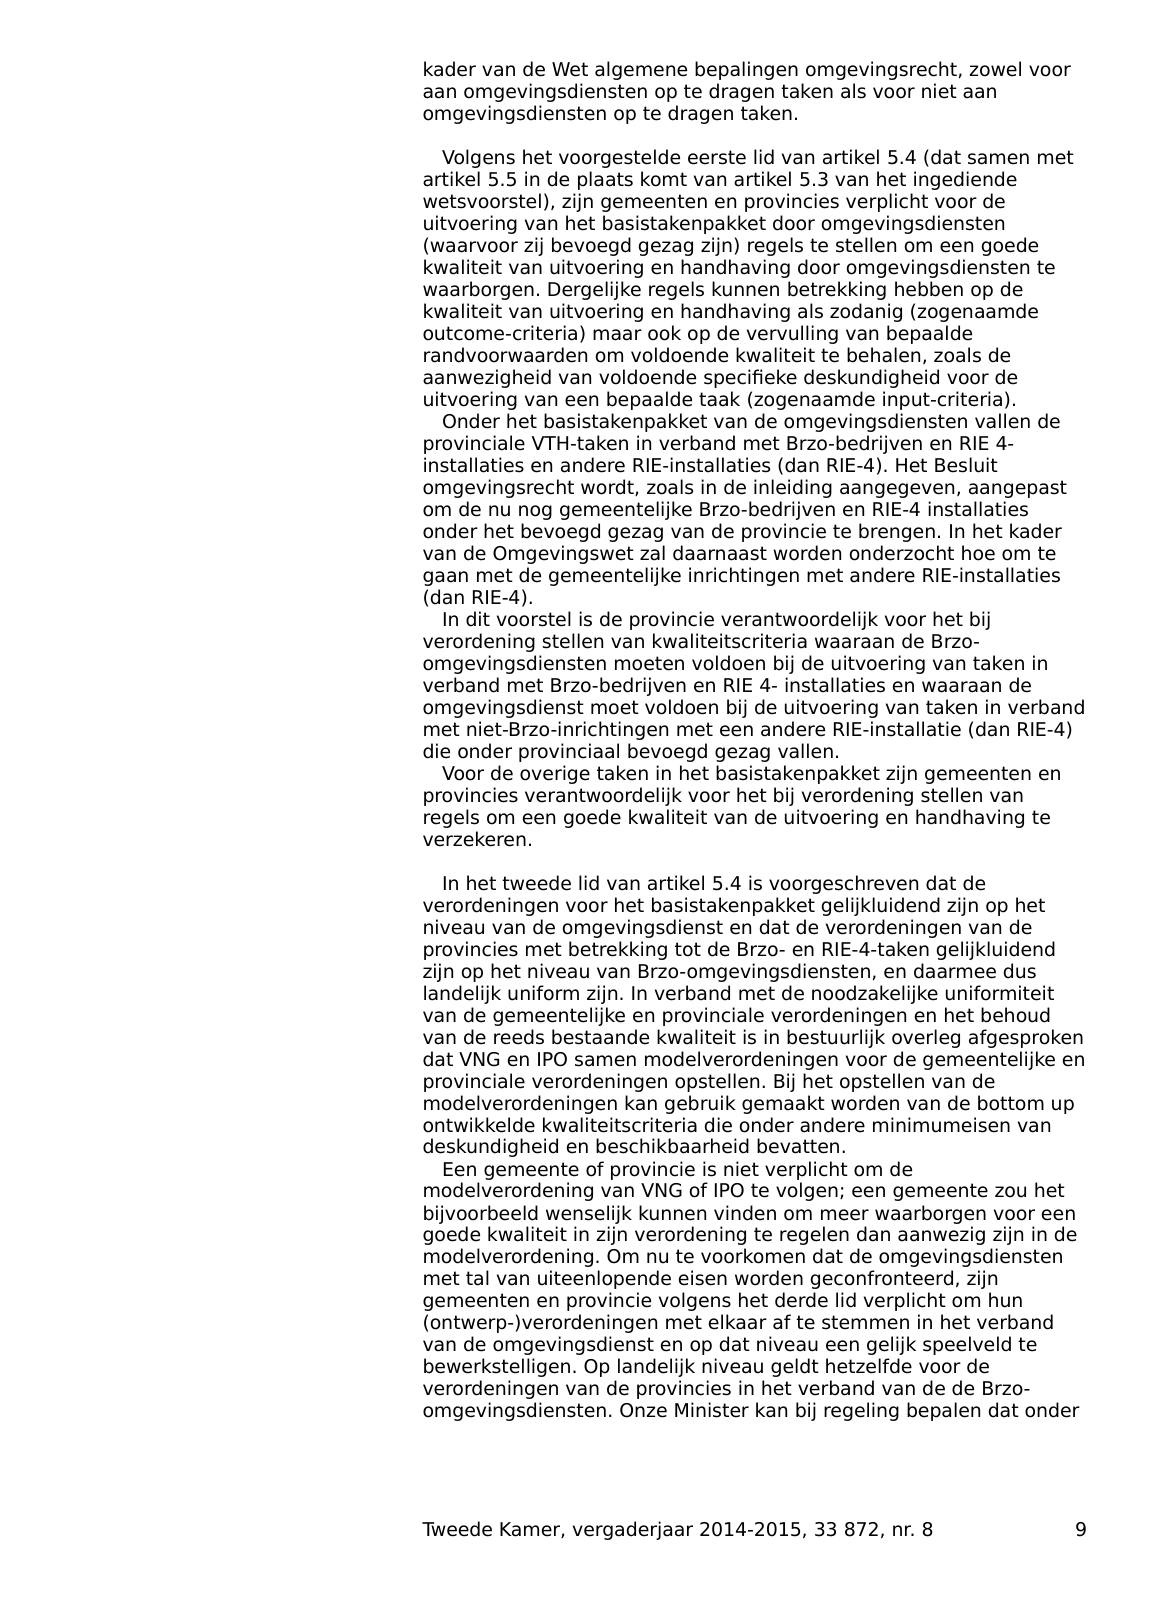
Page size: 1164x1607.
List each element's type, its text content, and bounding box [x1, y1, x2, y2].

text In het tweede lid van artikel 5.4 is voorgeschreven dat de verordeningen voor het basistakenpakket gelijkluidend zijn op het niveau van de omgevingsdienst en dat de verordeningen van de provincies met betrekking tot de Brzo- en RIE-4-taken gelijkluidend zijn op het niveau van Brzo-omgevingsdiensten, en daarmee dus landelijk uniform zijn. In verband met de noodzakelijke uniformiteit van de gemeentelijke en provinciale verordeningen en het behoud van de reeds bestaande kwaliteit is in bestuurlijk overleg afgesproken dat VNG en IPO samen modelverordeningen voor de gemeentelijke en provinciale verordeningen opstellen. Bij het opstellen van de modelverordeningen kan gebruik gemaakt worden van de bottom up ontwikkelde kwaliteitscriteria die onder andere minimumeisen van deskundigheid en beschikbaarheid bevatten. [422, 873, 1087, 1158]
text Voor de overige taken in het basistakenpakket zijn gemeenten en provincies verantwoordelijk voor het bij verordening stellen van regels om een goede kwaliteit van de uitvoering en handhaving te verzekeren. [422, 763, 1087, 851]
text Een gemeente of provincie is niet verplicht om de modelverordening van VNG of IPO te volgen; een gemeente zou het bijvoorbeeld wenselijk kunnen vinden om meer waarborgen voor een goede kwaliteit in zijn verordening te regelen dan aanwezig zijn in de modelverordening. Om nu te voorkomen dat de omgevingsdiensten met tal van uiteenlopende eisen worden geconfronteerd, zijn gemeenten en provincie volgens het derde lid verplicht om hun (ontwerp-)verordeningen met elkaar af te stemmen in het verband van de omgevingsdienst en op dat niveau een gelijk speelveld te bewerkstelligen. Op landelijk niveau geldt hetzelfde voor de verordeningen van de provincies in het verband van de de Brzo-omgevingsdiensten. Onze Minister kan bij regeling bepalen dat onder [422, 1158, 1087, 1422]
text kader van de Wet algemene bepalingen omgevingsrecht, zowel voor aan omgevingsdiensten op te dragen taken als voor niet aan omgevingsdiensten op te dragen taken. [422, 59, 1087, 125]
text Onder het basistakenpakket van de omgevingsdiensten vallen de provinciale VTH-taken in verband met Brzo-bedrijven en RIE 4-installaties en andere RIE-installaties (dan RIE-4). Het Besluit omgevingsrecht wordt, zoals in de inleiding aangegeven, aangepast om de nu nog gemeentelijke Brzo-bedrijven en RIE-4 installaties onder het bevoegd gezag van de provincie te brengen. In het kader van de Omgevingswet zal daarnaast worden onderzocht hoe om te gaan met de gemeentelijke inrichtingen met andere RIE-installaties (dan RIE-4). [422, 411, 1087, 609]
text Volgens het voorgestelde eerste lid van artikel 5.4 (dat samen met artikel 5.5 in de plaats komt van artikel 5.3 van het ingediende wetsvoorstel), zijn gemeenten en provincies verplicht voor de uitvoering van het basistakenpakket door omgevingsdiensten (waarvoor zij bevoegd gezag zijn) regels te stellen om een goede kwaliteit van uitvoering en handhaving door omgevingsdiensten te waarborgen. Dergelijke regels kunnen betrekking hebben op de kwaliteit van uitvoering en handhaving als zodanig (zogenaamde outcome-criteria) maar ook op de vervulling van bepaalde randvoorwaarden om voldoende kwaliteit te behalen, zoals de aanwezigheid van voldoende specifieke deskundigheid voor de uitvoering van een bepaalde taak (zogenaamde input-criteria). [422, 147, 1087, 411]
text In dit voorstel is de provincie verantwoordelijk voor het bij verordening stellen van kwaliteitscriteria waaraan de Brzo-omgevingsdiensten moeten voldoen bij de uitvoering van taken in verband met Brzo-bedrijven en RIE 4- installaties en waaraan de omgevingsdienst moet voldoen bij de uitvoering van taken in verband met niet-Brzo-inrichtingen met een andere RIE-installatie (dan RIE-4) die onder provinciaal bevoegd gezag vallen. [422, 609, 1087, 763]
